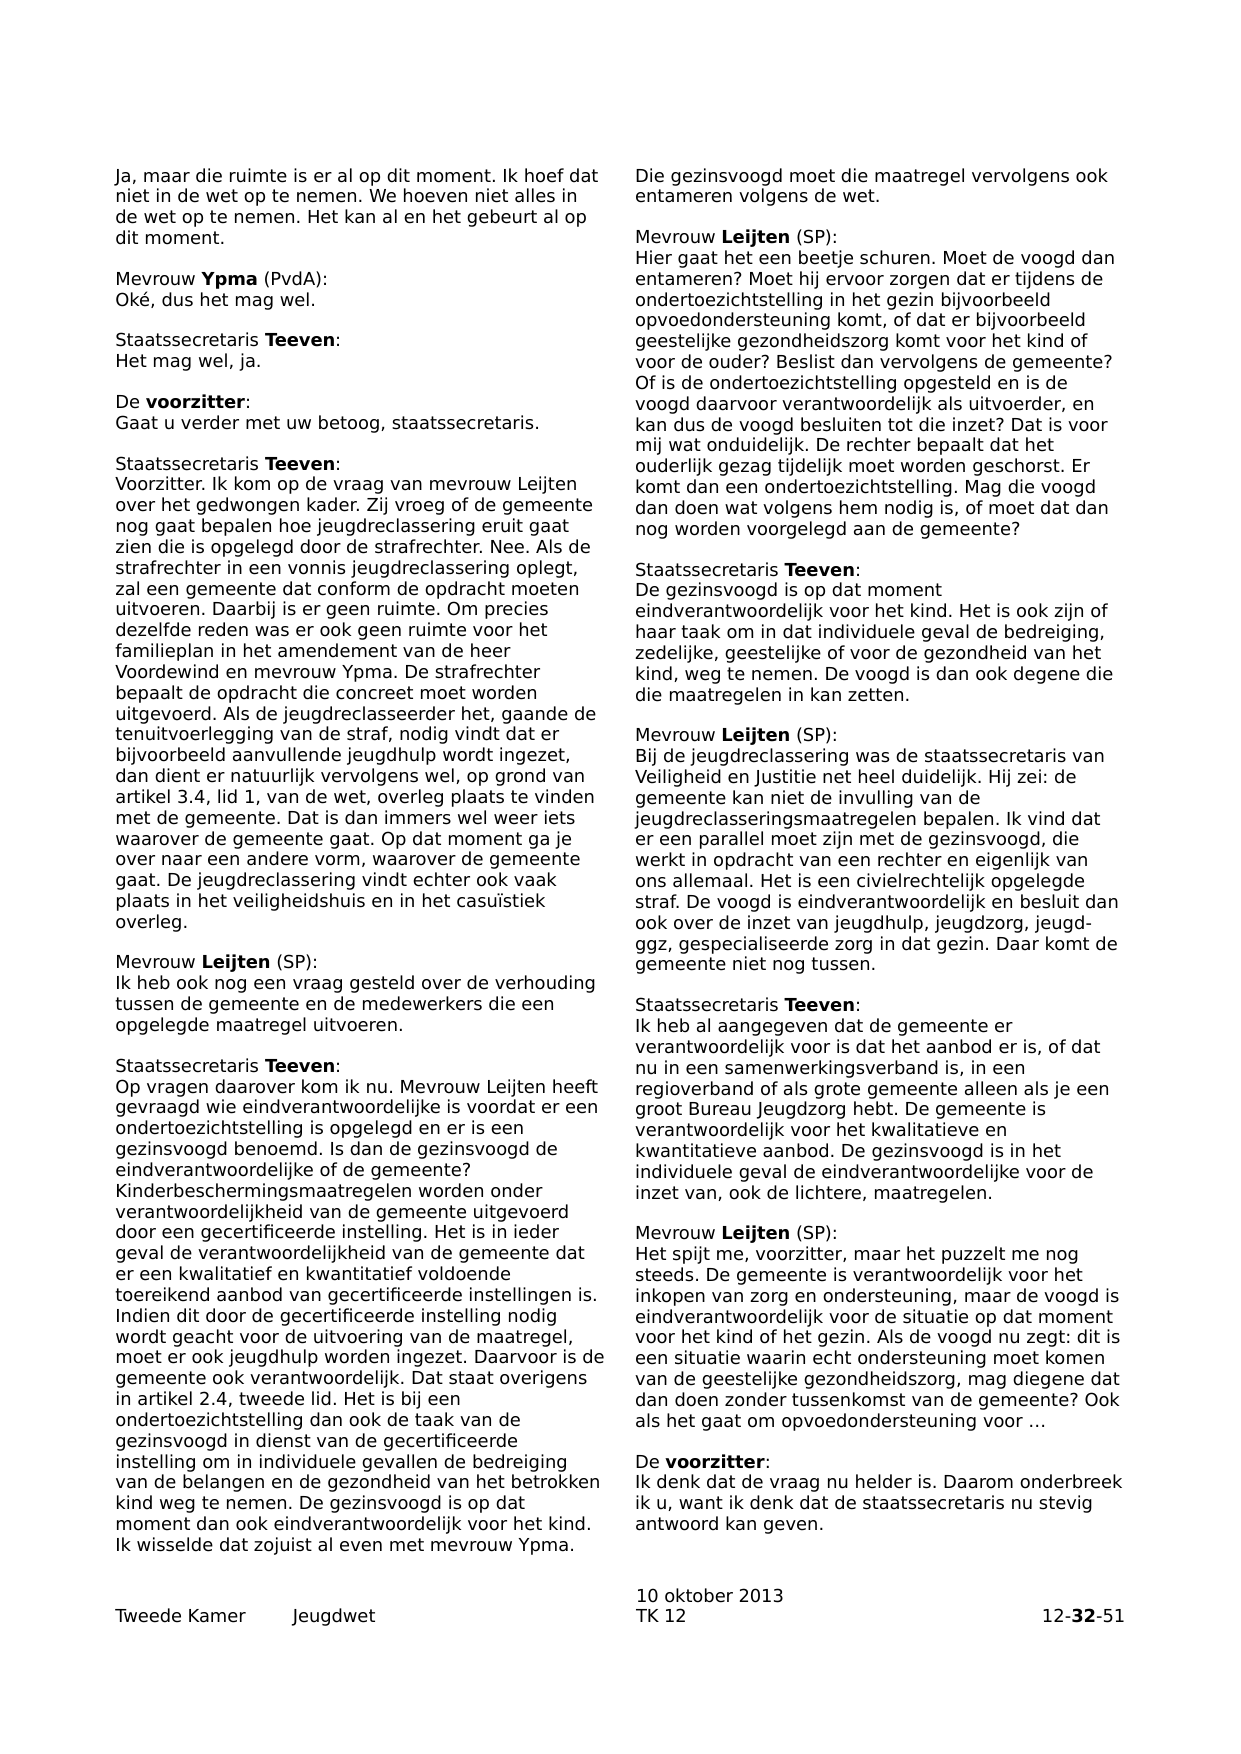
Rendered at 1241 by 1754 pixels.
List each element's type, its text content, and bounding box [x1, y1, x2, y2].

text De voorzitter: [115, 392, 605, 412]
text Het mag wel, ja. [115, 351, 605, 372]
text Mevrouw Leijten (SP): [635, 1223, 1125, 1244]
text De voorzitter: [635, 1451, 1125, 1472]
text Oké, dus het mag wel. [115, 289, 605, 310]
text Hier gaat het een beetje schuren. Moet de voogd dan entameren? Moet hij ervoor zorgen dat er tijdens de ondertoezichtstelling in het gezin bijvoorbeeld opvoedondersteuning komt, of dat er bijvoorbeeld geestelijke gezondheidszorg komt voor het kind of voor de ouder? Beslist dan vervolgens de gemeente? Of is de ondertoezichtstelling opgesteld en is de voogd daarvoor verantwoordelijk als uitvoerder, en kan dus de voogd besluiten tot die inzet? Dat is voor mij wat onduidelijk. De rechter bepaalt dat het ouderlijk gezag tijdelijk moet worden geschorst. Er komt dan een ondertoezichtstelling. Mag die voogd dan doen wat volgens hem nodig is, of moet dat dan nog worden voorgelegd aan de gemeente? [635, 248, 1125, 539]
text Staatssecretaris Teeven: [115, 1056, 605, 1076]
text Mevrouw Leijten (SP): [635, 725, 1125, 746]
text Ik heb al aangegeven dat de gemeente er verantwoordelijk voor is dat het aanbod er is, of dat nu in een samenwerkingsverband is, in een regioverband of als grote gemeente alleen als je een groot Bureau Jeugdzorg hebt. De gemeente is verantwoordelijk voor het kwalitatieve en kwantitatieve aanbod. De gezinsvoogd is in het individuele geval de eindverantwoordelijke voor de inzet van, ook de lichtere, maatregelen. [635, 1016, 1125, 1203]
text Ik heb ook nog een vraag gesteld over de verhouding tussen de gemeente en de medewerkers die een opgelegde maatregel uitvoeren. [115, 973, 605, 1036]
text Staatssecretaris Teeven: [115, 453, 605, 474]
text Het spijt me, voorzitter, maar het puzzelt me nog steeds. De gemeente is verantwoordelijk voor het inkopen van zorg en ondersteuning, maar de voogd is eindverantwoordelijk voor de situatie op dat moment voor het kind of het gezin. Als de voogd nu zegt: dit is een situatie waarin echt ondersteuning moet komen van de geestelijke gezondheidszorg, mag diegene dat dan doen zonder tussenkomst van de gemeente? Ook als het gaat om opvoedondersteuning voor … [635, 1244, 1125, 1431]
text De gezinsvoogd is op dat moment eindverantwoordelijk voor het kind. Het is ook zijn of haar taak om in dat individuele geval de bedreiging, zedelijke, geestelijke of voor de gezondheid van het kind, weg te nemen. De voogd is dan ook degene die die maatregelen in kan zetten. [635, 580, 1125, 705]
text Staatssecretaris Teeven: [635, 559, 1125, 580]
text Staatssecretaris Teeven: [115, 330, 605, 351]
text Op vragen daarover kom ik nu. Mevrouw Leijten heeft gevraagd wie eindverantwoordelijke is voordat er een ondertoezichtstelling is opgelegd en er is een gezinsvoogd benoemd. Is dan de gezinsvoogd de eindverantwoordelijke of de gemeente? Kinderbeschermingsmaatregelen worden onder verantwoordelijkheid van de gemeente uitgevoerd door een gecertificeerde instelling. Het is in ieder geval de verantwoordelijkheid van de gemeente dat er een kwalitatief en kwantitatief voldoende toereikend aanbod van gecertificeerde instellingen is. Indien dit door de gecertificeerde instelling nodig wordt geacht voor de uitvoering van de maatregel, moet er ook jeugdhulp worden ingezet. Daarvoor is de gemeente ook verantwoordelijk. Dat staat overigens in artikel 2.4, tweede lid. Het is bij een ondertoezichtstelling dan ook de taak van de gezinsvoogd in dienst van de gecertificeerde instelling om in individuele gevallen de bedreiging van de belangen en de gezondheid van het betrokken kind weg te nemen. De gezinsvoogd is op dat moment dan ook eindverantwoordelijk voor het kind. Ik wisselde dat zojuist al even met mevrouw Ypma. [115, 1076, 605, 1556]
text Die gezinsvoogd moet die maatregel vervolgens ook entameren volgens de wet. [635, 165, 1125, 207]
text Mevrouw Ypma (PvdA): [115, 269, 605, 289]
text Bij de jeugdreclassering was de staatssecretaris van Veiligheid en Justitie net heel duidelijk. Hij zei: de gemeente kan niet de invulling van de jeugdreclasseringsmaatregelen bepalen. Ik vind dat er een parallel moet zijn met de gezinsvoogd, die werkt in opdracht van een rechter en eigenlijk van ons allemaal. Het is een civielrechtelijk opgelegde straf. De voogd is eindverantwoordelijk en besluit dan ook over de inzet van jeugdhulp, jeugdzorg, jeugd-ggz, gespecialiseerde zorg in dat gezin. Daar komt de gemeente niet nog tussen. [635, 746, 1125, 975]
text Ja, maar die ruimte is er al op dit moment. Ik hoef dat niet in de wet op te nemen. We hoeven niet alles in de wet op te nemen. Het kan al en het gebeurt al op dit moment. [115, 165, 605, 249]
text Mevrouw Leijten (SP): [115, 952, 605, 973]
text Staatssecretaris Teeven: [635, 995, 1125, 1016]
text Voorzitter. Ik kom op de vraag van mevrouw Leijten over het gedwongen kader. Zij vroeg of de gemeente nog gaat bepalen hoe jeugdreclassering eruit gaat zien die is opgelegd door de strafrechter. Nee. Als de strafrechter in een vonnis jeugdreclassering oplegt, zal een gemeente dat conform de opdracht moeten uitvoeren. Daarbij is er geen ruimte. Om precies dezelfde reden was er ook geen ruimte voor het familieplan in het amendement van de heer Voordewind en mevrouw Ypma. De strafrechter bepaalt de opdracht die concreet moet worden uitgevoerd. Als de jeugdreclasseerder het, gaande de tenuitvoerlegging van de straf, nodig vindt dat er bijvoorbeeld aanvullende jeugdhulp wordt ingezet, dan dient er natuurlijk vervolgens wel, op grond van artikel 3.4, lid 1, van de wet, overleg plaats te vinden met de gemeente. Dat is dan immers wel weer iets waarover de gemeente gaat. Op dat moment ga je over naar een andere vorm, waarover de gemeente gaat. De jeugdreclassering vindt echter ook vaak plaats in het veiligheidshuis en in het casuïstiek overleg. [115, 474, 605, 932]
text Mevrouw Leijten (SP): [635, 227, 1125, 248]
text Gaat u verder met uw betoog, staatssecretaris. [115, 412, 605, 433]
text Ik denk dat de vraag nu helder is. Daarom onderbreek ik u, want ik denk dat de staatssecretaris nu stevig antwoord kan geven. [635, 1472, 1125, 1535]
